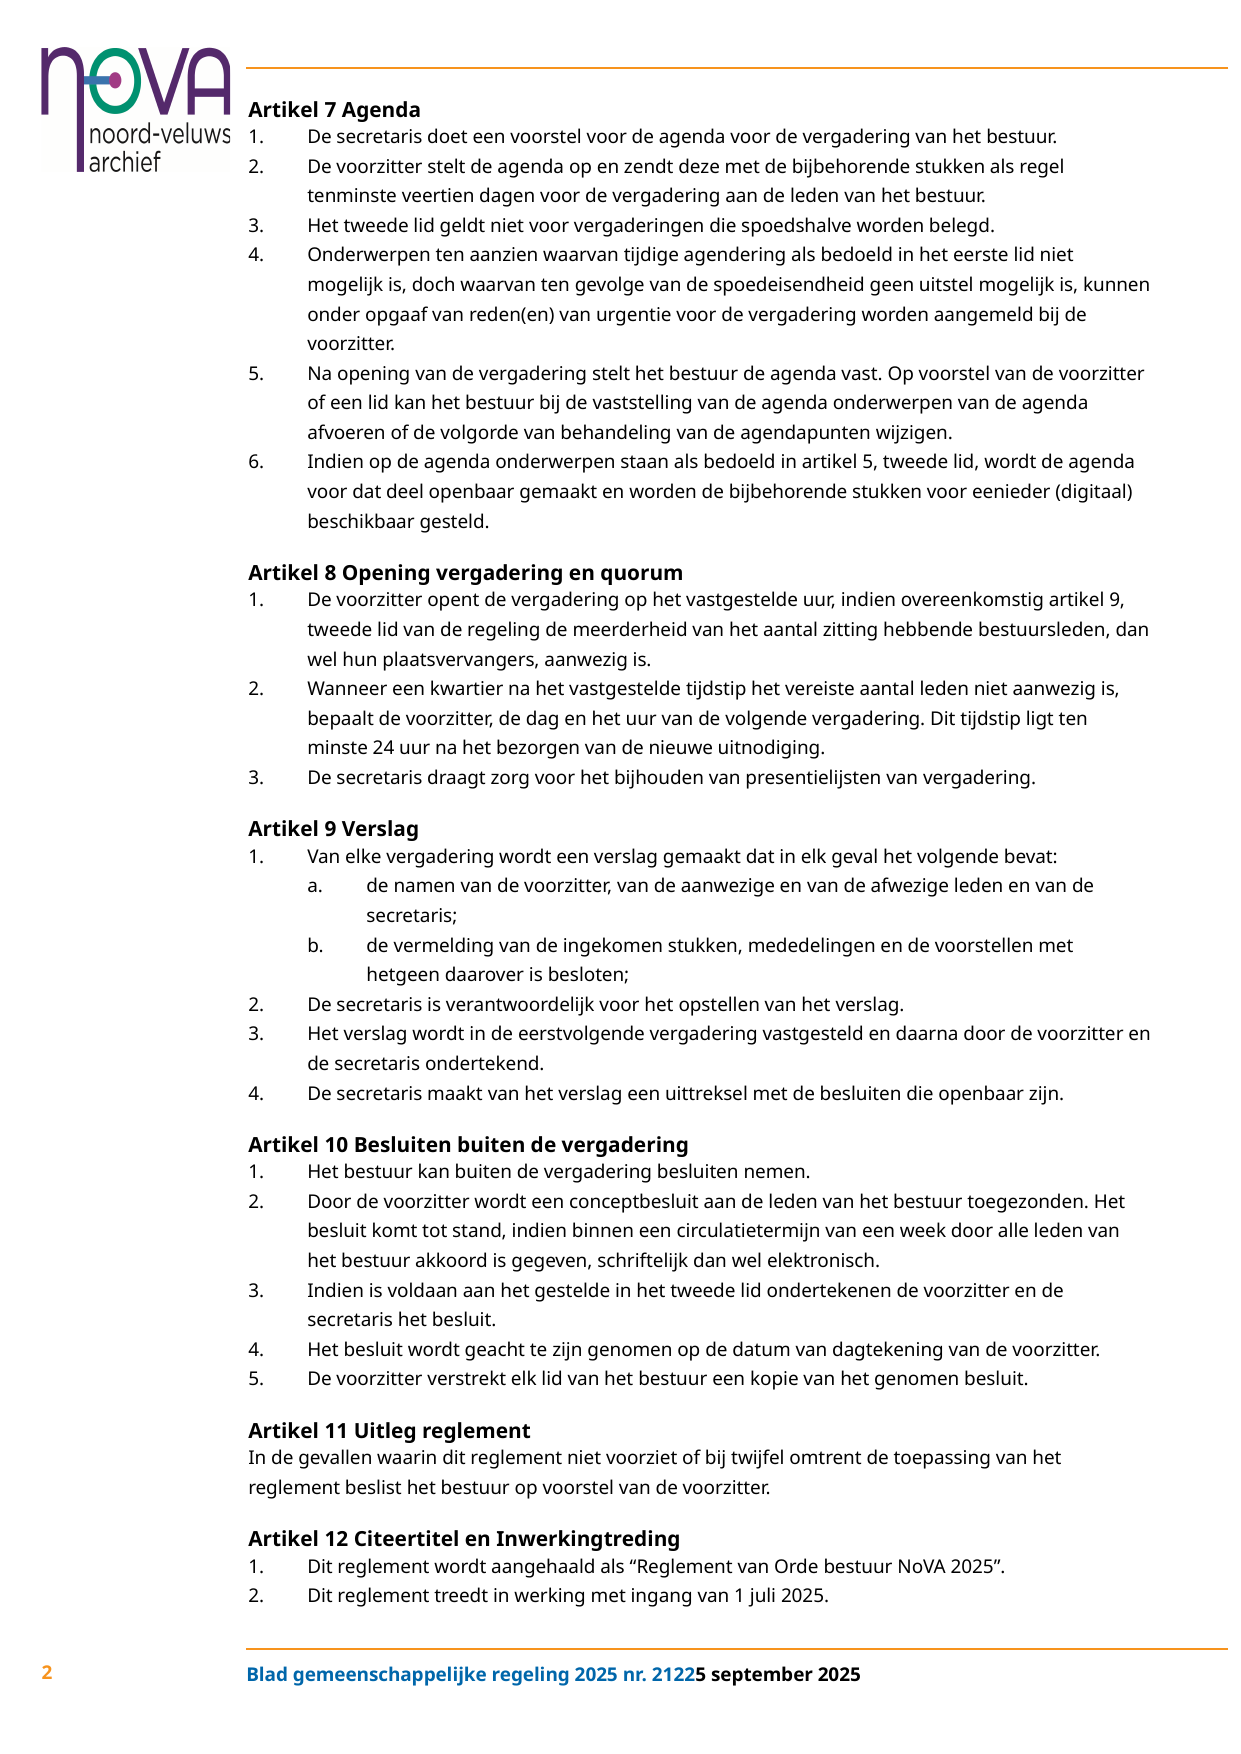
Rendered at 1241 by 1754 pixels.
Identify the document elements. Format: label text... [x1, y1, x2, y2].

list De secretaris draagt zorg voor het bijhouden van presentielijsten van vergadering. [248, 764, 1152, 790]
list Dit reglement treedt in werking met ingang van 1 juli 2025. [248, 1582, 1152, 1608]
text Artikel 7 Agenda [248, 95, 1152, 123]
list De voorzitter stelt de agenda op en zendt deze met de bijbehorende stukken als regel tenminste veertien dagen voor de vergadering aan de leden van het bestuur. [248, 153, 1152, 208]
list Het tweede lid geldt niet voor vergaderingen die spoedshalve worden belegd. [248, 212, 1152, 238]
list Na opening van de vergadering stelt het bestuur de agenda vast. Op voorstel van de voorzitter of een lid kan het bestuur bij de vaststelling van de agenda onderwerpen van de agenda afvoeren of de volgorde van behandeling van de agendapunten wijzigen. [248, 360, 1152, 445]
list De voorzitter opent de vergadering op het vastgestelde uur, indien overeenkomstig artikel 9, tweede lid van de regeling de meerderheid van het aantal zitting hebbende bestuursleden, dan wel hun plaatsvervangers, aanwezig is. [248, 587, 1152, 672]
text Artikel 11 Uitleg reglement [248, 1416, 1152, 1444]
list Onderwerpen ten aanzien waarvan tijdige agendering als bedoeld in het eerste lid niet mogelijk is, doch waarvan ten gevolge van de spoedeisendheid geen uitstel mogelijk is, kunnen onder opgaaf van reden(en) van urgentie voor de vergadering worden aangemeld bij de voorzitter. [248, 242, 1152, 356]
text Artikel 8 Opening vergadering en quorum [248, 558, 1152, 587]
list Het bestuur kan buiten de vergadering besluiten nemen. [248, 1158, 1152, 1184]
list de vermelding van de ingekomen stukken, mededelingen en de voorstellen met hetgeen daarover is besloten; [307, 932, 1152, 987]
list Indien is voldaan aan het gestelde in het tweede lid ondertekenen de voorzitter en de secretaris het besluit. [248, 1277, 1152, 1332]
list Dit reglement wordt aangehaald als “Reglement van Orde bestuur NoVA 2025”. [248, 1553, 1152, 1579]
list Wanneer een kwartier na het vastgestelde tijdstip het vereiste aantal leden niet aanwezig is, bepaalt de voorzitter, de dag en het uur van de volgende vergadering. Dit tijdstip ligt ten minste 24 uur na het bezorgen van de nieuwe uitnodiging. [248, 675, 1152, 760]
list Door de voorzitter wordt een conceptbesluit aan de leden van het bestuur toegezonden. Het besluit komt tot stand, indien binnen een circulatietermijn van een week door alle leden van het bestuur akkoord is gegeven, schriftelijk dan wel elektronisch. [248, 1188, 1152, 1273]
list De secretaris is verantwoordelijk voor het opstellen van het verslag. [248, 991, 1152, 1017]
list De secretaris doet een voorstel voor de agenda voor de vergadering van het bestuur. [248, 123, 1152, 149]
list Indien op de agenda onderwerpen staan als bedoeld in artikel 5, tweede lid, wordt de agenda voor dat deel openbaar gemaakt en worden de bijbehorende stukken voor eenieder (digitaal) beschikbaar gesteld. [248, 449, 1152, 533]
list Van elke vergadering wordt een verslag gemaakt dat in elk geval het volgende bevat: [248, 843, 1152, 869]
list Het besluit wordt geacht te zijn genomen op de datum van dagtekening van de voorzitter. [248, 1336, 1152, 1362]
text In de gevallen waarin dit reglement niet voorziet of bij twijfel omtrent de toepassing van het reglement beslist het bestuur op voorstel van de voorzitter. [248, 1444, 1152, 1500]
list Het verslag wordt in de eerstvolgende vergadering vastgesteld en daarna door de voorzitter en de secretaris ondertekend. [248, 1021, 1152, 1076]
list De secretaris maakt van het verslag een uittreksel met de besluiten die openbaar zijn. [248, 1080, 1152, 1105]
list De voorzitter verstrekt elk lid van het bestuur een kopie van het genomen besluit. [248, 1366, 1152, 1391]
text Artikel 9 Verslag [248, 814, 1152, 843]
text Artikel 12 Citeertitel en Inwerkingtreding [248, 1524, 1152, 1553]
list de namen van de voorzitter, van de aanwezige en van de afwezige leden en van de secretaris; [307, 873, 1152, 928]
picture [41, 47, 231, 172]
text Artikel 10 Besluiten buiten de vergadering [248, 1130, 1152, 1158]
